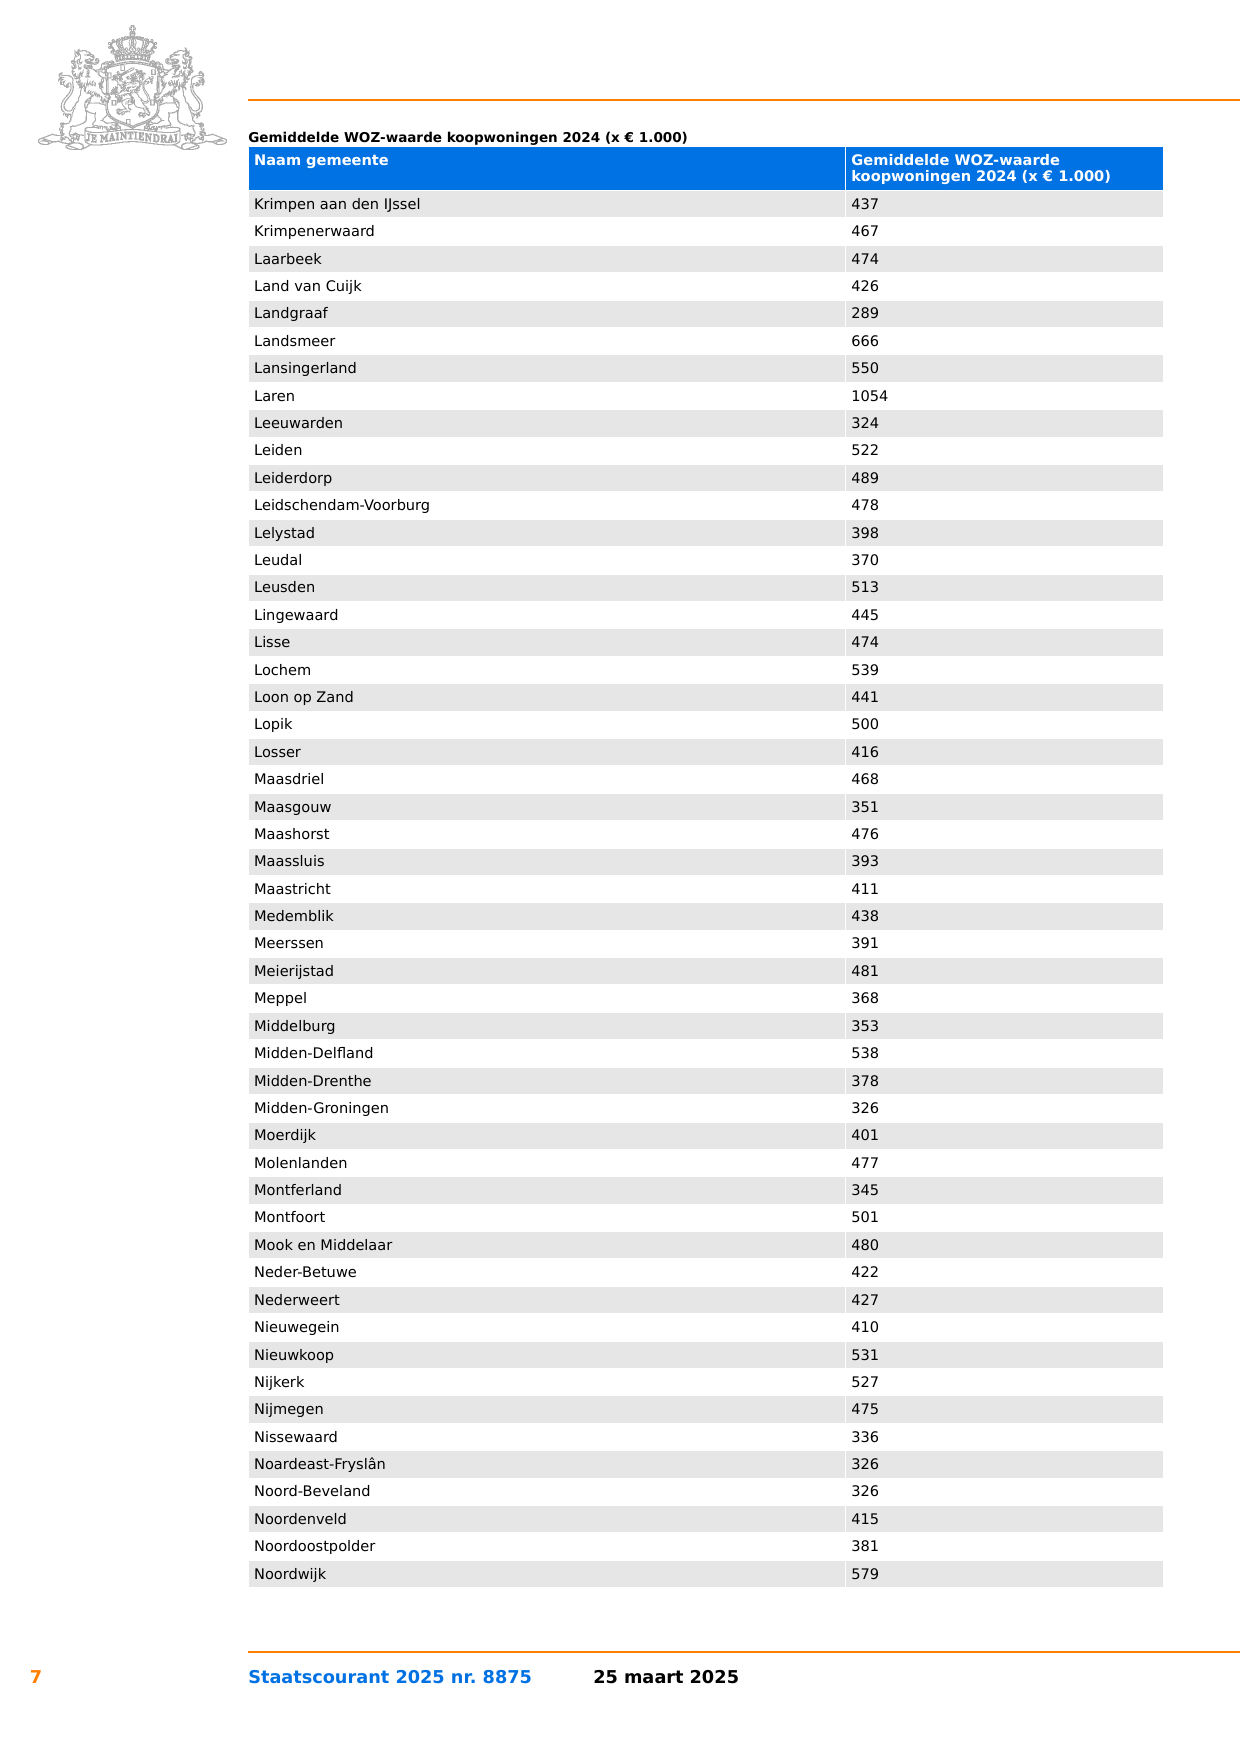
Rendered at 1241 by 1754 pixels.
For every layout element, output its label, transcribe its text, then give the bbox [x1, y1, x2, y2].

table_cell 393 [846, 849, 1163, 875]
table_cell 531 [846, 1342, 1163, 1368]
table_cell Noordwijk [249, 1561, 845, 1587]
table_cell 445 [846, 602, 1163, 628]
table_cell Laren [249, 383, 845, 409]
table_cell 370 [846, 547, 1163, 573]
table_cell 441 [846, 684, 1163, 711]
table_cell Maastricht [249, 876, 845, 902]
table_cell Gemiddelde WOZ-waarde koopwoningen 2024 (x € 1.000) [846, 147, 1163, 190]
table_cell Naam gemeente [249, 147, 845, 190]
table_cell 513 [846, 575, 1163, 601]
table_cell Krimpen aan den IJssel [249, 191, 845, 217]
table_cell 476 [846, 821, 1163, 847]
table_cell 438 [846, 903, 1163, 930]
table_cell Leiden [249, 438, 845, 464]
table_cell 500 [846, 712, 1163, 738]
table_cell 391 [846, 931, 1163, 957]
table_cell Loon op Zand [249, 684, 845, 711]
table_cell Middelburg [249, 1013, 845, 1039]
table_cell 579 [846, 1561, 1163, 1587]
table_cell Molenlanden [249, 1150, 845, 1176]
table_cell 353 [846, 1013, 1163, 1039]
table_cell Land van Cuijk [249, 273, 845, 299]
table_cell Meierijstad [249, 958, 845, 984]
table_cell Montferland [249, 1177, 845, 1204]
table_cell Maasdriel [249, 766, 845, 793]
table_cell Nieuwegein [249, 1314, 845, 1341]
table_header Gemiddelde WOZ-waarde koopwoningen 2024 (x € 1.000) [248, 130, 1163, 146]
table_cell 477 [846, 1150, 1163, 1176]
table_cell Noordenveld [249, 1506, 845, 1532]
table_cell Lisse [249, 629, 845, 656]
table_cell Neder-Betuwe [249, 1260, 845, 1286]
table_cell 326 [846, 1479, 1163, 1505]
table_cell Nissewaard [249, 1424, 845, 1450]
table_cell Leeuwarden [249, 410, 845, 437]
table_cell Maashorst [249, 821, 845, 847]
table_cell 478 [846, 493, 1163, 519]
table_cell Mook en Middelaar [249, 1232, 845, 1258]
table_cell 368 [846, 986, 1163, 1012]
table_cell 426 [846, 273, 1163, 299]
table_cell 351 [846, 794, 1163, 820]
table_cell Maassluis [249, 849, 845, 875]
table_cell Noordoostpolder [249, 1534, 845, 1560]
table_cell 411 [846, 876, 1163, 902]
table_cell 324 [846, 410, 1163, 437]
table_cell 489 [846, 465, 1163, 491]
table_cell 345 [846, 1177, 1163, 1204]
table_cell Leiderdorp [249, 465, 845, 491]
table_cell Medemblik [249, 903, 845, 930]
table_cell Midden-Drenthe [249, 1068, 845, 1094]
table_cell Nijmegen [249, 1396, 845, 1423]
table_cell Leudal [249, 547, 845, 573]
table_cell 410 [846, 1314, 1163, 1341]
table_cell Meerssen [249, 931, 845, 957]
table_cell 398 [846, 520, 1163, 546]
table_cell Nieuwkoop [249, 1342, 845, 1368]
table_cell Landsmeer [249, 328, 845, 354]
table_cell 474 [846, 246, 1163, 272]
table_cell 326 [846, 1095, 1163, 1121]
table_cell 475 [846, 1396, 1163, 1423]
table_cell 474 [846, 629, 1163, 656]
table_cell Moerdijk [249, 1123, 845, 1149]
table_cell 415 [846, 1506, 1163, 1532]
table_cell 422 [846, 1260, 1163, 1286]
table_cell 336 [846, 1424, 1163, 1450]
table_cell Lochem [249, 657, 845, 683]
table_cell Meppel [249, 986, 845, 1012]
table_cell Noord-Beveland [249, 1479, 845, 1505]
table_cell Losser [249, 739, 845, 765]
table_cell 666 [846, 328, 1163, 354]
table_cell Maasgouw [249, 794, 845, 820]
table_cell 467 [846, 219, 1163, 245]
table_cell Nijkerk [249, 1369, 845, 1395]
table_cell Lingewaard [249, 602, 845, 628]
table_cell 527 [846, 1369, 1163, 1395]
table_cell 481 [846, 958, 1163, 984]
table_cell Noardeast-Fryslân [249, 1451, 845, 1478]
table_cell Lelystad [249, 520, 845, 546]
table_cell 378 [846, 1068, 1163, 1094]
table_cell Lansingerland [249, 355, 845, 382]
table_cell 326 [846, 1451, 1163, 1478]
table_cell Nederweert [249, 1287, 845, 1313]
table_cell 437 [846, 191, 1163, 217]
table_cell Lopik [249, 712, 845, 738]
table_cell 538 [846, 1040, 1163, 1067]
table_cell 416 [846, 739, 1163, 765]
table_cell Midden-Delfland [249, 1040, 845, 1067]
table_cell Montfoort [249, 1205, 845, 1231]
table_cell 468 [846, 766, 1163, 793]
table_cell 522 [846, 438, 1163, 464]
table_cell 501 [846, 1205, 1163, 1231]
picture [38, 25, 227, 150]
table_cell Landgraaf [249, 301, 845, 327]
table_cell Leusden [249, 575, 845, 601]
table_cell Midden-Groningen [249, 1095, 845, 1121]
table_cell 480 [846, 1232, 1163, 1258]
table_cell 1054 [846, 383, 1163, 409]
table_cell 427 [846, 1287, 1163, 1313]
table_cell 539 [846, 657, 1163, 683]
table_cell Krimpenerwaard [249, 219, 845, 245]
table_cell 401 [846, 1123, 1163, 1149]
table_cell Leidschendam-Voorburg [249, 493, 845, 519]
table_cell Laarbeek [249, 246, 845, 272]
table_cell 289 [846, 301, 1163, 327]
table_cell 550 [846, 355, 1163, 382]
table_cell 381 [846, 1534, 1163, 1560]
